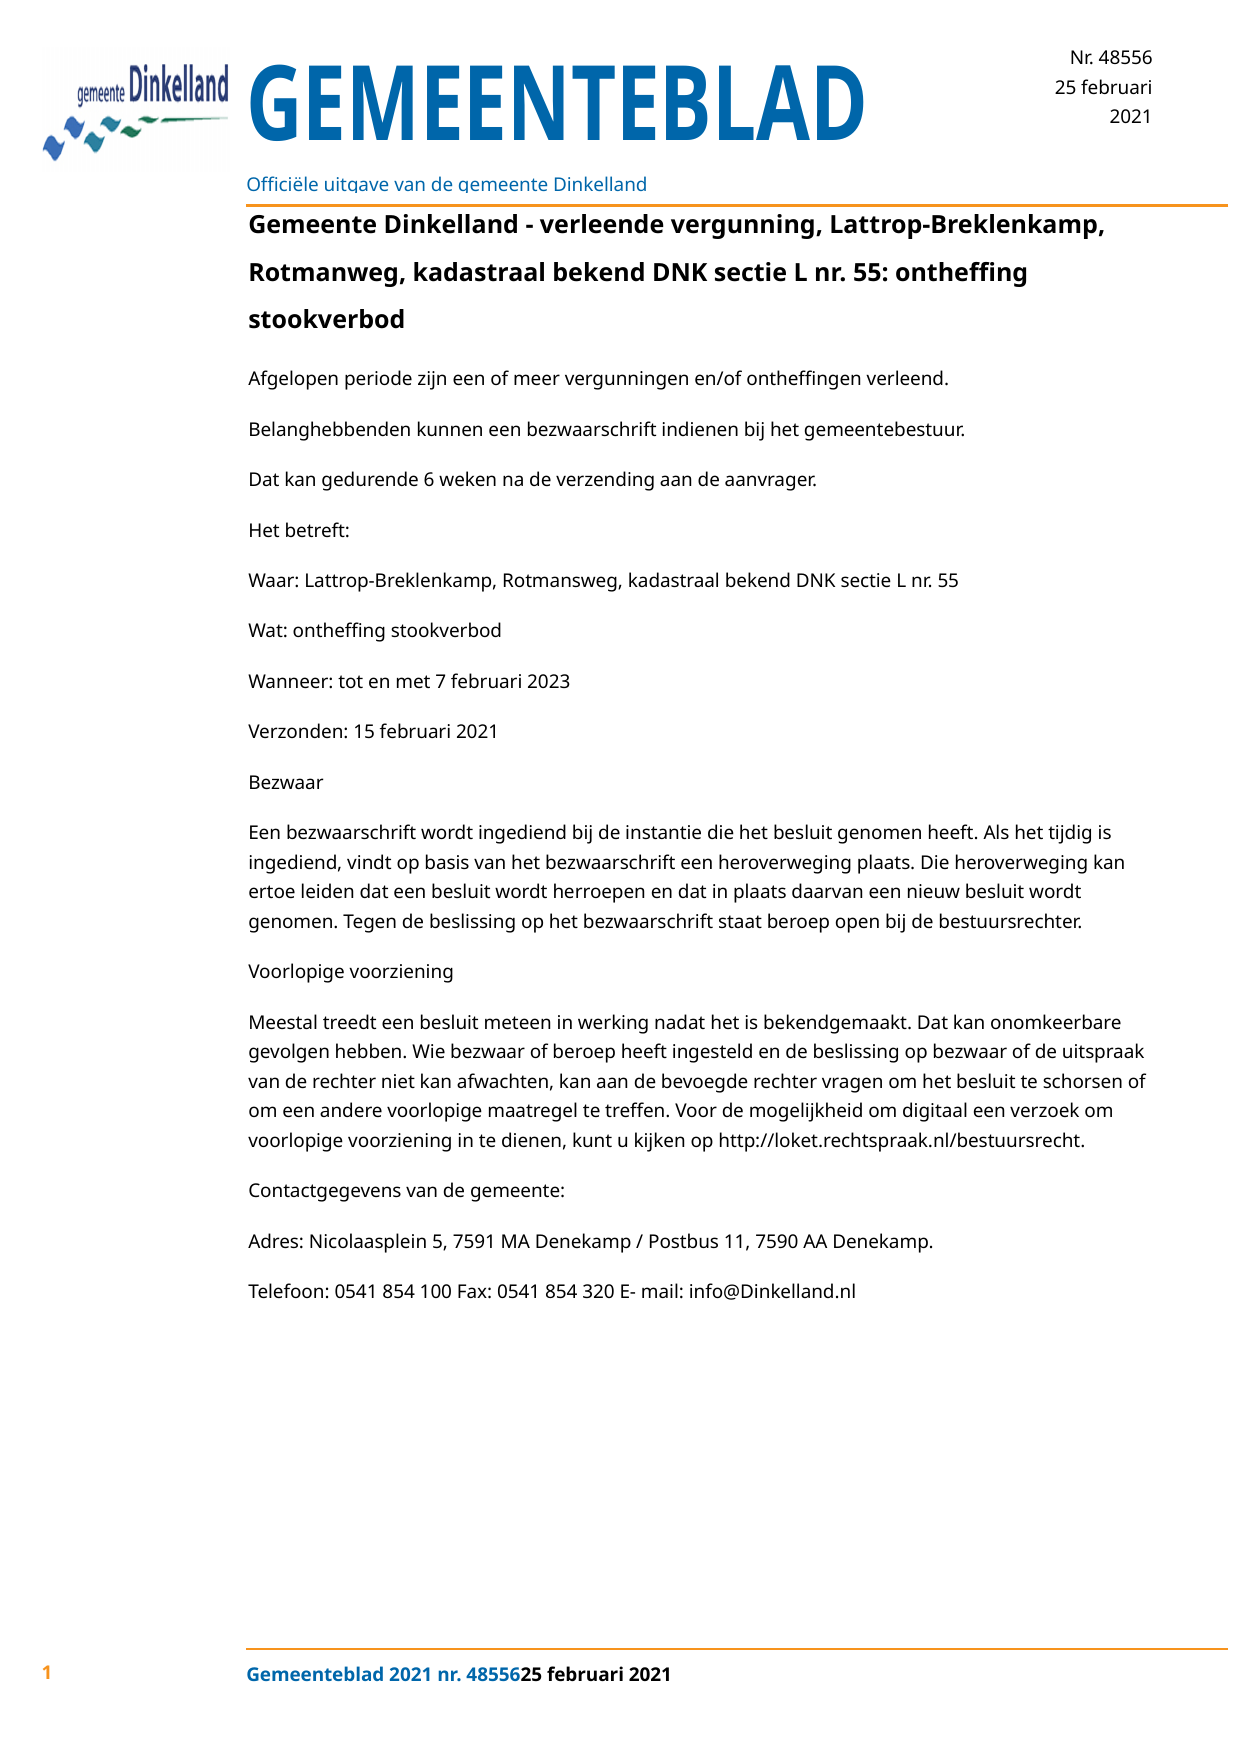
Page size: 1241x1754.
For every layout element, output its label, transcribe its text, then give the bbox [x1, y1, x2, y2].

text Een bezwaarschrift wordt ingediend bij de instantie die het besluit genomen heeft. Als het tijdig is ingediend, vindt op basis van het bezwaarschrift een heroverweging plaats. Die heroverweging kan ertoe leiden dat een besluit wordt herroepen en dat in plaats daarvan een nieuw besluit wordt genomen. Tegen de beslissing op het bezwaarschrift staat beroep open bij de bestuursrechter. [248, 819, 1152, 934]
text Verzonden: 15 februari 2021 [248, 718, 1152, 744]
text Telefoon: 0541 854 100 Fax: 0541 854 320 E- mail: info@Dinkelland.nl [248, 1278, 1152, 1304]
text Afgelopen periode zijn een of meer vergunningen en/of ontheffingen verleend. [248, 366, 1152, 391]
text Het betreft: [248, 517, 1152, 542]
text Wanneer: tot en met 7 februari 2023 [248, 668, 1152, 694]
picture [41, 47, 231, 172]
text Belanghebbenden kunnen een bezwaarschrift indienen bij het gemeentebestuur. [248, 416, 1152, 442]
text Contactgegevens van de gemeente: [248, 1178, 1152, 1203]
text Gemeente Dinkelland - verleende vergunning, Lattrop-Breklenkamp, Rotmanweg, kadastraal bekend DNK sectie L nr. 55: ontheffing stookverbod [248, 207, 1152, 336]
text Bezwaar [248, 769, 1152, 794]
text Wat: ontheffing stookverbod [248, 618, 1152, 643]
text Dat kan gedurende 6 weken na de verzending aan de aanvrager. [248, 466, 1152, 492]
text Adres: Nicolaasplein 5, 7591 MA Denekamp / Postbus 11, 7590 AA Denekamp. [248, 1228, 1152, 1254]
text Voorlopige voorziening [248, 958, 1152, 984]
text Meestal treedt een besluit meteen in werking nadat het is bekendgemaakt. Dat kan onomkeerbare gevolgen hebben. Wie bezwaar of beroep heeft ingesteld en de beslissing op bezwaar of de uitspraak van de rechter niet kan afwachten, kan aan de bevoegde rechter vragen om het besluit te schorsen of om een andere voorlopige maatregel te treffen. Voor de mogelijkheid om digitaal een verzoek om voorlopige voorziening in te dienen, kunt u kijken op http://loket.rechtspraak.nl/bestuursrecht. [248, 1009, 1152, 1153]
text Waar: Lattrop-Breklenkamp, Rotmansweg, kadastraal bekend DNK sectie L nr. 55 [248, 567, 1152, 593]
